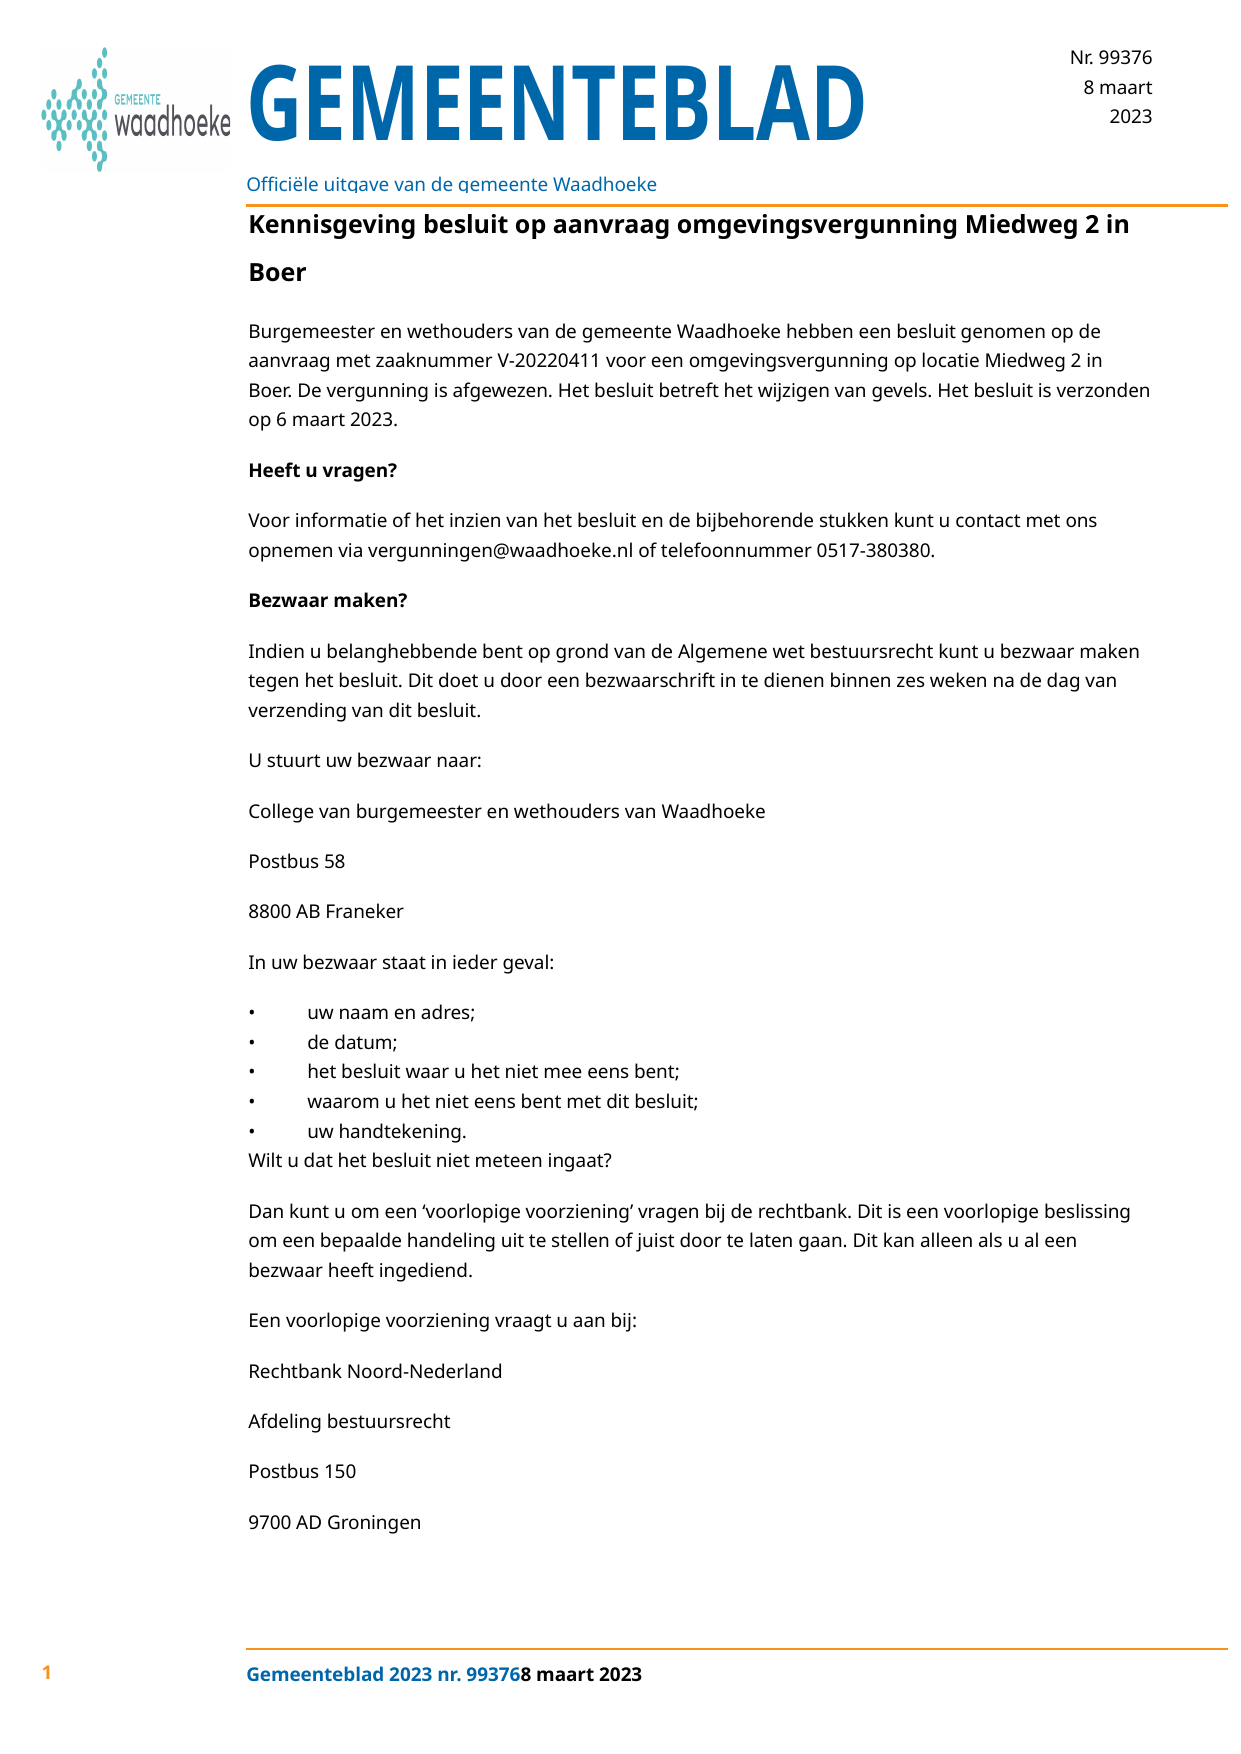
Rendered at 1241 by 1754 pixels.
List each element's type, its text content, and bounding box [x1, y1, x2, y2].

text In uw bezwaar staat in ieder geval: [248, 949, 1152, 975]
list uw naam en adres; [248, 999, 1152, 1025]
text U stuurt uw bezwaar naar: [248, 747, 1152, 773]
text Wilt u dat het besluit niet meteen ingaat? [248, 1147, 1152, 1173]
text Postbus 58 [248, 848, 1152, 874]
list uw handtekening. [248, 1118, 1152, 1144]
text 8800 AB Franeker [248, 899, 1152, 924]
text Burgemeester en wethouders van de gemeente Waadhoeke hebben een besluit genomen op de aanvraag met zaaknummer V-20220411 voor een omgevingsvergunning op locatie Miedweg 2 in Boer. De vergunning is afgewezen. Het besluit betreft het wijzigen van gevels. Het besluit is verzonden op 6 maart 2023. [248, 318, 1152, 432]
text Kennisgeving besluit op aanvraag omgevingsvergunning Miedweg 2 in Boer [248, 207, 1152, 288]
text Een voorlopige voorziening vraagt u aan bij: [248, 1307, 1152, 1333]
text Indien u belanghebbende bent op grond van de Algemene wet bestuursrecht kunt u bezwaar maken tegen het besluit. Dit doet u door een bezwaarschrift in te dienen binnen zes weken na de dag van verzending van dit besluit. [248, 638, 1152, 723]
list waarom u het niet eens bent met dit besluit; [248, 1088, 1152, 1114]
text College van burgemeester en wethouders van Waadhoeke [248, 798, 1152, 824]
text Afdeling bestuursrecht [248, 1408, 1152, 1434]
text 9700 AD Groningen [248, 1509, 1152, 1535]
text Postbus 150 [248, 1459, 1152, 1484]
text Voor informatie of het inzien van het besluit en de bijbehorende stukken kunt u contact met ons opnemen via vergunningen@waadhoeke.nl of telefoonnummer 0517-380380. [248, 507, 1152, 563]
text Heeft u vragen? [248, 457, 1152, 483]
list de datum; [248, 1029, 1152, 1055]
text Dan kunt u om een ‘voorlopige voorziening’ vragen bij de rechtbank. Dit is een voorlopige beslissing om een bepaalde handeling uit te stellen of juist door te laten gaan. Dit kan alleen als u al een bezwaar heeft ingediend. [248, 1198, 1152, 1283]
text Bezwaar maken? [248, 587, 1152, 613]
picture [41, 47, 231, 172]
list het besluit waar u het niet mee eens bent; [248, 1059, 1152, 1084]
text Rechtbank Noord-Nederland [248, 1358, 1152, 1384]
